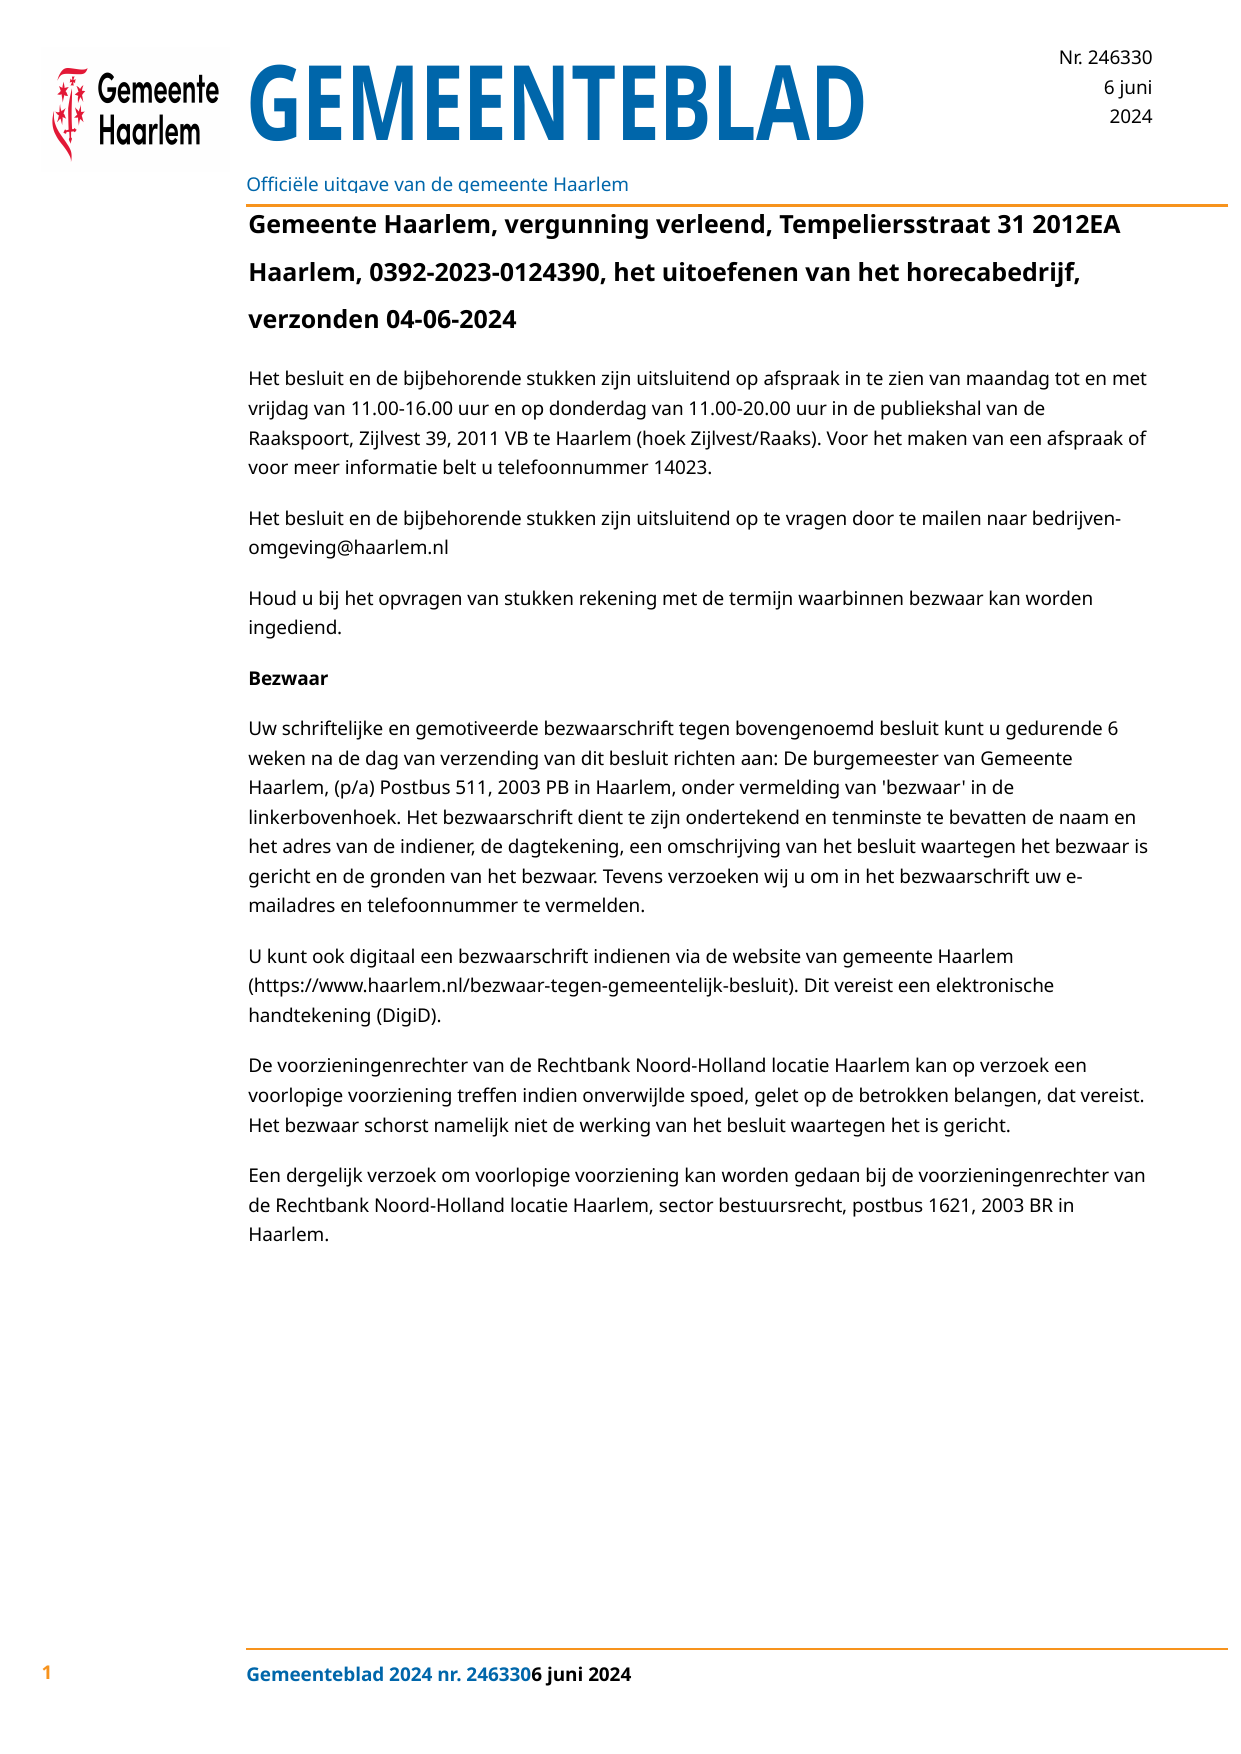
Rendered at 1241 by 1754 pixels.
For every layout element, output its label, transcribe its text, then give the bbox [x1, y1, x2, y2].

text Uw schriftelijke en gemotiveerde bezwaarschrift tegen bovengenoemd besluit kunt u gedurende 6 weken na de dag van verzending van dit besluit richten aan: De burgemeester van Gemeente Haarlem, (p/a) Postbus 511, 2003 PB in Haarlem, onder vermelding van 'bezwaar' in de linkerbovenhoek. Het bezwaarschrift dient te zijn ondertekend en tenminste te bevatten de naam en het adres van de indiener, de dagtekening, een omschrijving van het besluit waartegen het bezwaar is gericht en de gronden van het bezwaar. Tevens verzoeken wij u om in het bezwaarschrift uw e-mailadres en telefoonnummer te vermelden. [248, 715, 1152, 918]
picture [41, 47, 231, 172]
text Een dergelijk verzoek om voorlopige voorziening kan worden gedaan bij de voorzieningenrechter van de Rechtbank Noord-Holland locatie Haarlem, sector bestuursrecht, postbus 1621, 2003 BR in Haarlem. [248, 1162, 1152, 1247]
text De voorzieningenrechter van de Rechtbank Noord-Holland locatie Haarlem kan op verzoek een voorlopige voorziening treffen indien onverwijlde spoed, gelet op de betrokken belangen, dat vereist. Het bezwaar schorst namelijk niet de werking van het besluit waartegen het is gericht. [248, 1053, 1152, 1137]
text Het besluit en de bijbehorende stukken zijn uitsluitend op afspraak in te zien van maandag tot en met vrijdag van 11.00-16.00 uur en op donderdag van 11.00-20.00 uur in de publiekshal van de Raakspoort, Zijlvest 39, 2011 VB te Haarlem (hoek Zijlvest/Raaks). Voor het maken van een afspraak of voor meer informatie belt u telefoonnummer 14023. [248, 366, 1152, 480]
text Houd u bij het opvragen van stukken rekening met de termijn waarbinnen bezwaar kan worden ingediend. [248, 585, 1152, 640]
text Bezwaar [248, 665, 1152, 690]
text U kunt ook digitaal een bezwaarschrift indienen via de website van gemeente Haarlem (https://www.haarlem.nl/bezwaar-tegen-gemeentelijk-besluit). Dit vereist een elektronische handtekening (DigiD). [248, 943, 1152, 1028]
text Gemeente Haarlem, vergunning verleend, Tempeliersstraat 31 2012EA Haarlem, 0392-2023-0124390, het uitoefenen van het horecabedrijf, verzonden 04-06-2024 [248, 207, 1152, 336]
text Het besluit en de bijbehorende stukken zijn uitsluitend op te vragen door te mailen naar bedrijven-omgeving@haarlem.nl [248, 505, 1152, 560]
